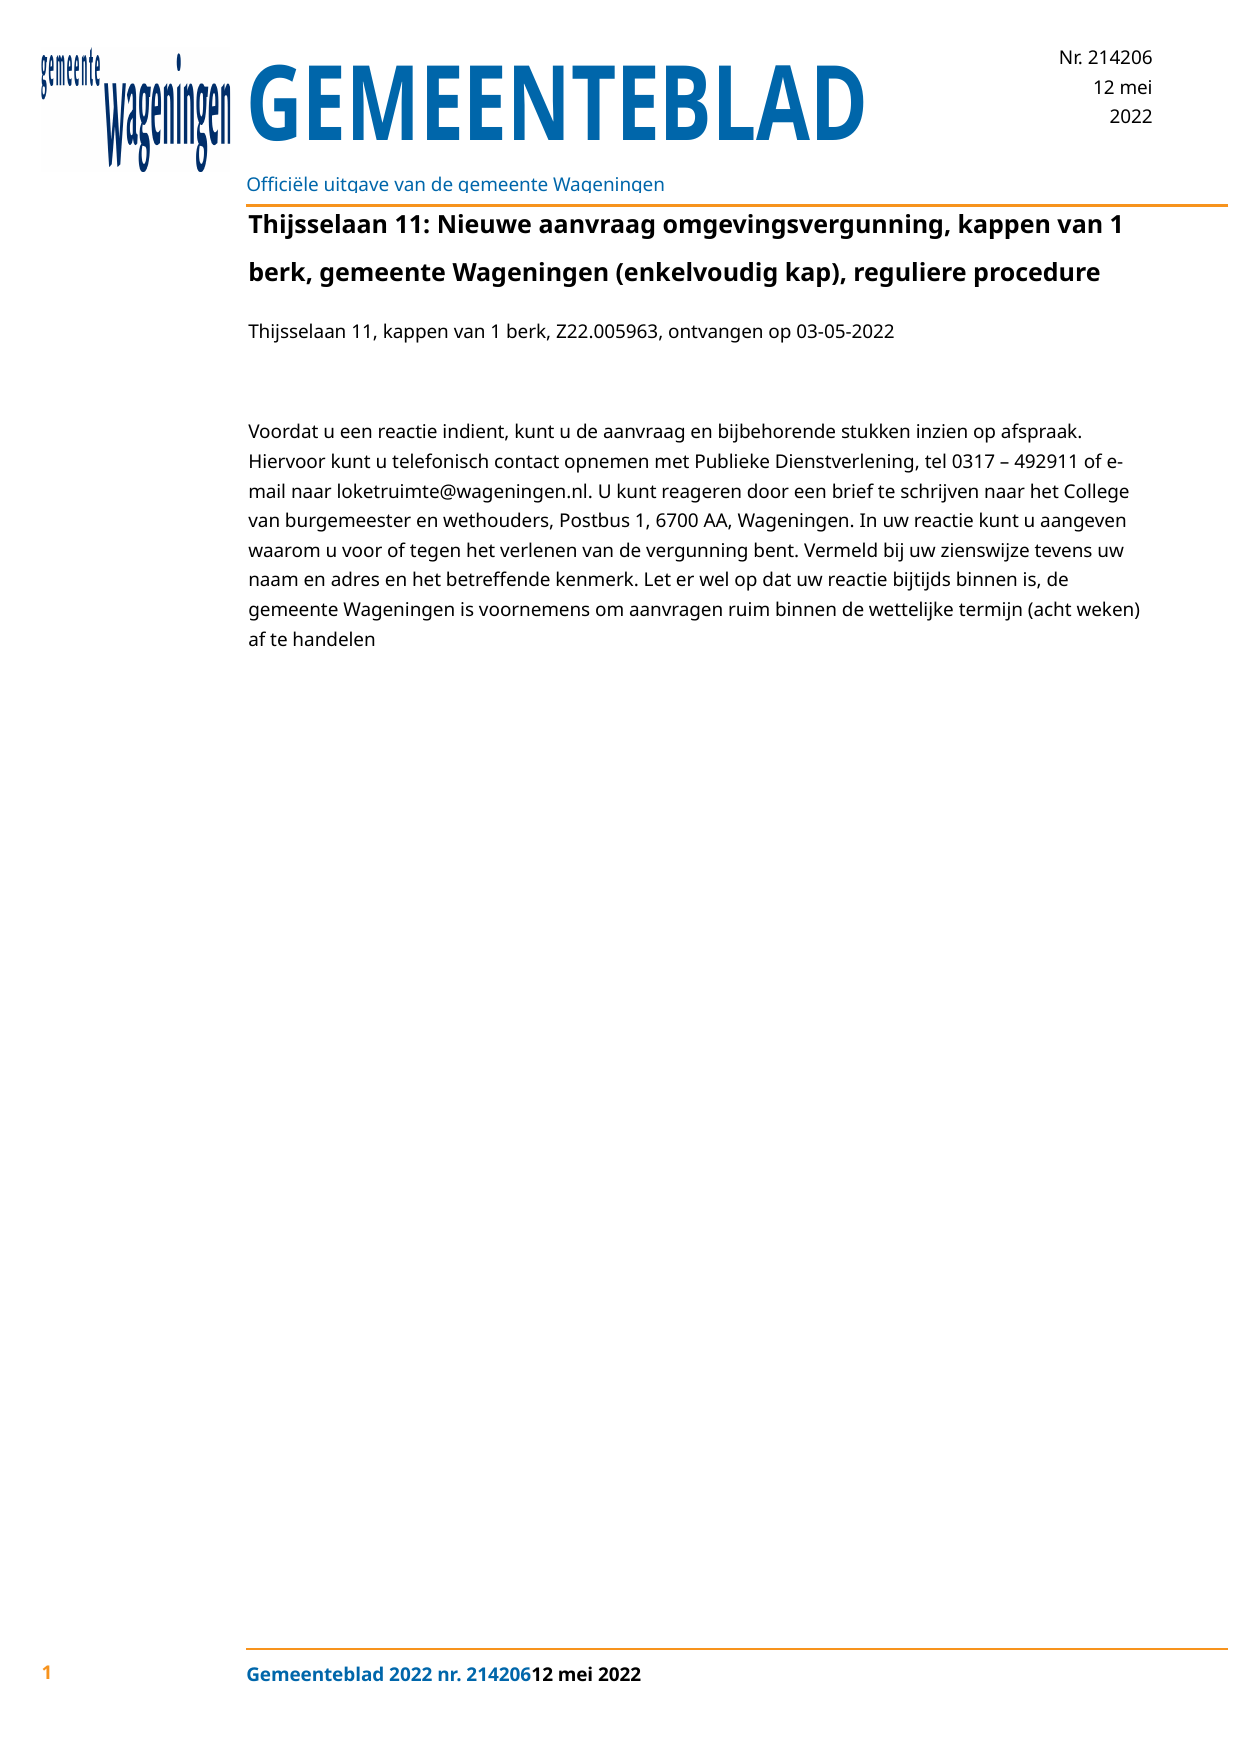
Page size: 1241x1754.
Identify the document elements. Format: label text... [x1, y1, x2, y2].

picture [41, 47, 231, 172]
text Thijsselaan 11, kappen van 1 berk, Z22.005963, ontvangen op 03-05-2022 [248, 318, 1152, 344]
text Voordat u een reactie indient, kunt u de aanvraag en bijbehorende stukken inzien op afspraak. Hiervoor kunt u telefonisch contact opnemen met Publieke Dienstverlening, tel 0317 – 492911 of e-mail naar loketruimte@wageningen.nl. U kunt reageren door een brief te schrijven naar het College van burgemeester en wethouders, Postbus 1, 6700 AA, Wageningen. In uw reactie kunt u aangeven waarom u voor of tegen het verlenen van de vergunning bent. Vermeld bij uw zienswijze tevens uw naam en adres en het betreffende kenmerk. Let er wel op dat uw reactie bijtijds binnen is, de gemeente Wageningen is voornemens om aanvragen ruim binnen de wettelijke termijn (acht weken) af te handelen [248, 419, 1152, 652]
text Thijsselaan 11: Nieuwe aanvraag omgevingsvergunning, kappen van 1 berk, gemeente Wageningen (enkelvoudig kap), reguliere procedure [248, 207, 1152, 288]
